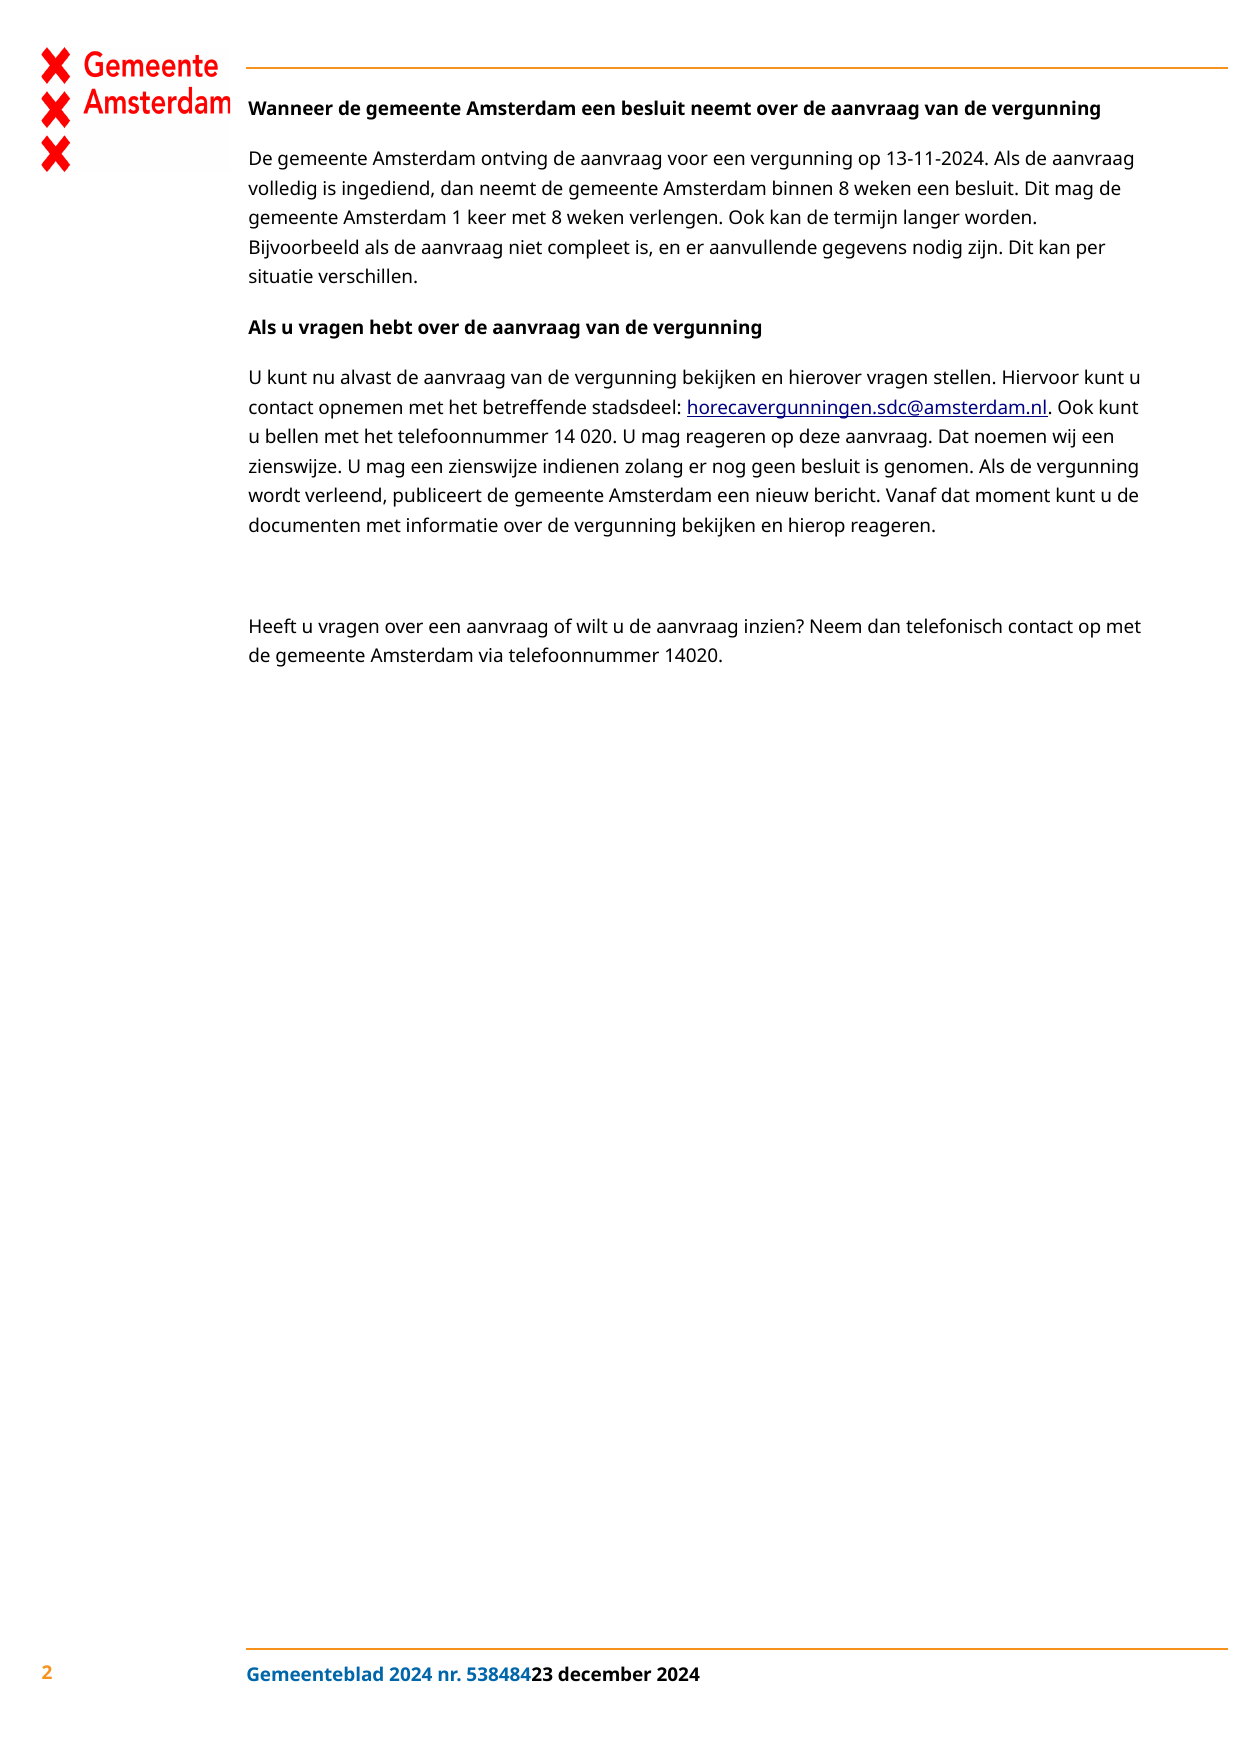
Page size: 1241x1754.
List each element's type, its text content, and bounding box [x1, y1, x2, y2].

text Heeft u vragen over een aanvraag of wilt u de aanvraag inzien? Neem dan telefonisch contact op met de gemeente Amsterdam via telefoonnummer 14020. [248, 613, 1152, 668]
picture [41, 47, 231, 172]
text Wanneer de gemeente Amsterdam een besluit neemt over de aanvraag van de vergunning [248, 95, 1152, 121]
text De gemeente Amsterdam ontving de aanvraag voor een vergunning op 13-11-2024. Als de aanvraag volledig is ingediend, dan neemt de gemeente Amsterdam binnen 8 weken een besluit. Dit mag de gemeente Amsterdam 1 keer met 8 weken verlengen. Ook kan de termijn langer worden. Bijvoorbeeld als de aanvraag niet compleet is, en er aanvullende gegevens nodig zijn. Dit kan per situatie verschillen. [248, 145, 1152, 289]
text U kunt nu alvast de aanvraag van de vergunning bekijken en hierover vragen stellen. Hiervoor kunt u contact opnemen met het betreffende stadsdeel: horecavergunningen.sdc@amsterdam.nl. Ook kunt u bellen met het telefoonnummer 14 020. U mag reageren op deze aanvraag. Dat noemen wij een zienswijze. U mag een zienswijze indienen zolang er nog geen besluit is genomen. Als de vergunning wordt verleend, publiceert de gemeente Amsterdam een nieuw bericht. Vanaf dat moment kunt u de documenten met informatie over de vergunning bekijken en hierop reageren. [248, 364, 1152, 538]
text Als u vragen hebt over de aanvraag van de vergunning [248, 314, 1152, 340]
